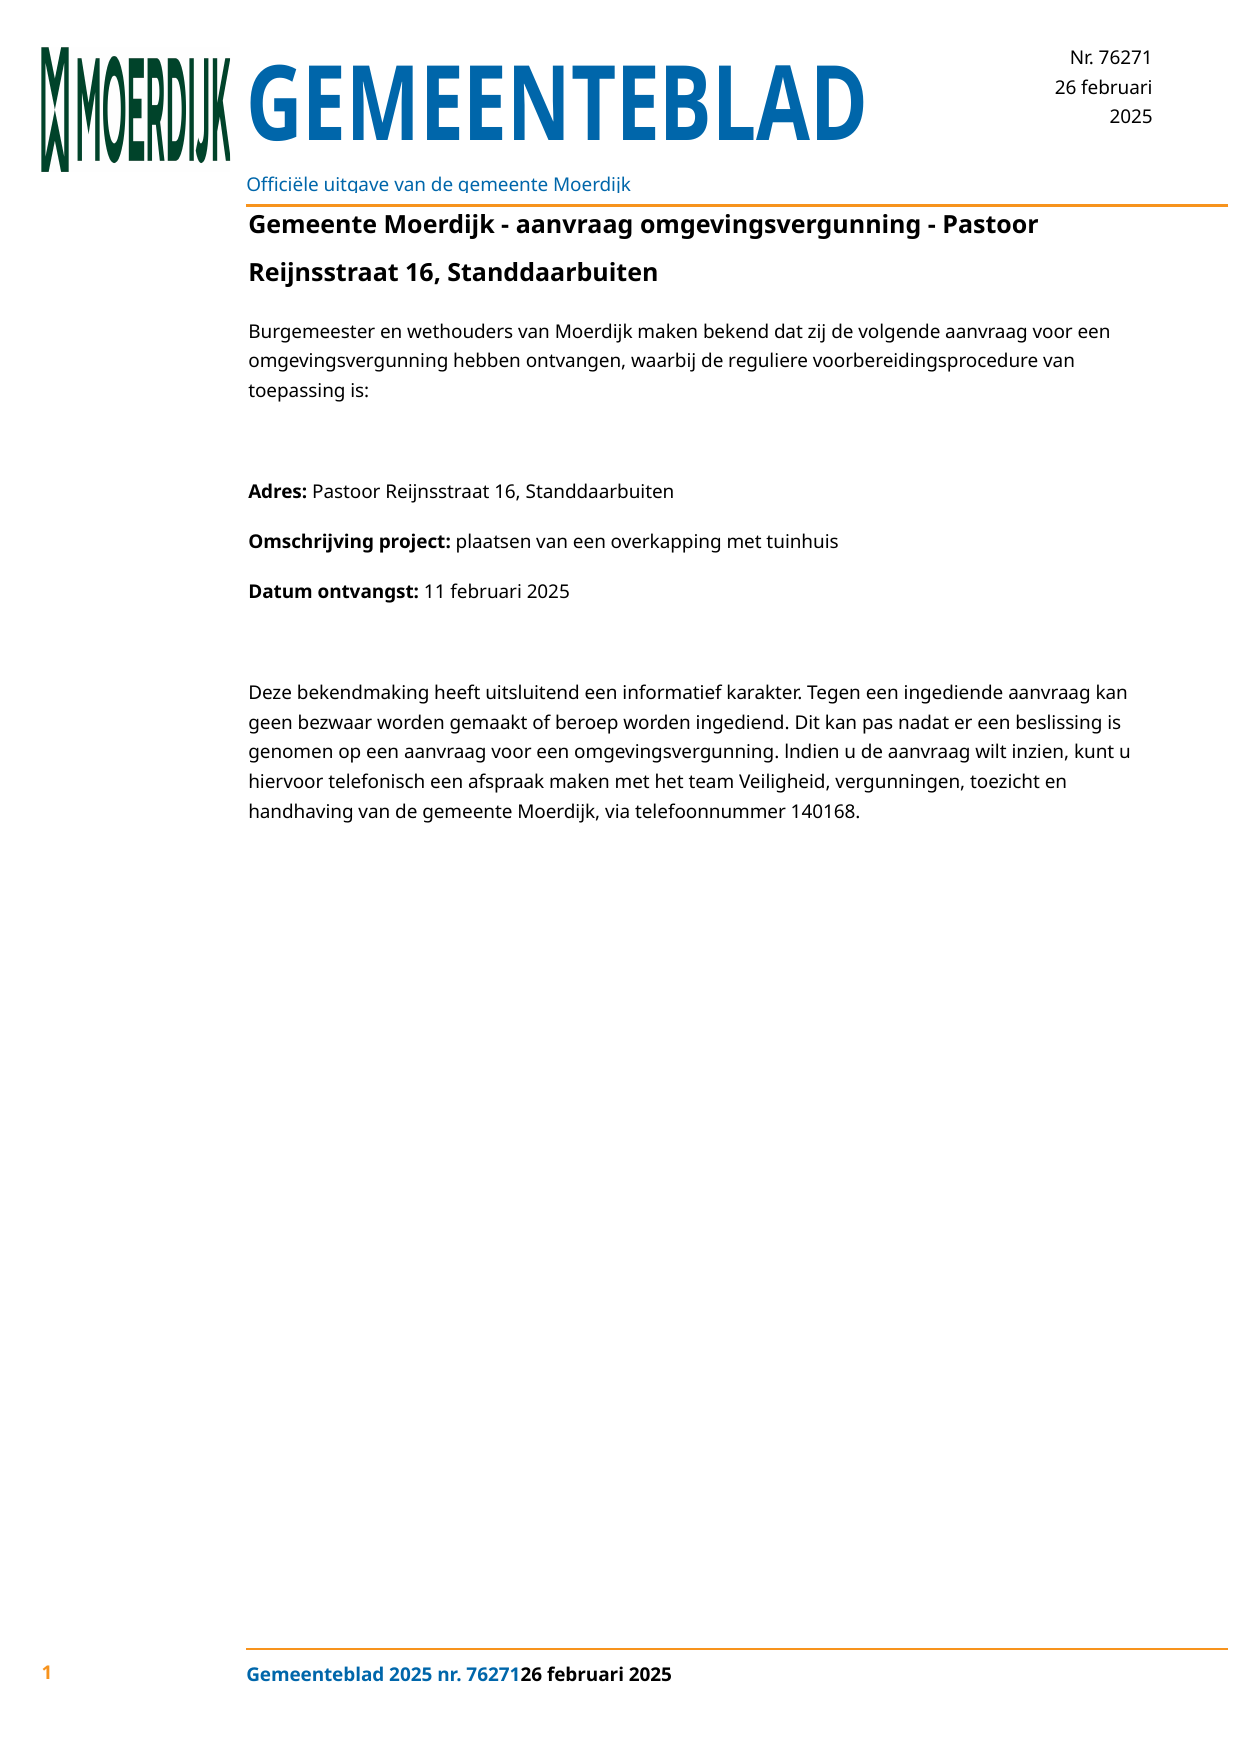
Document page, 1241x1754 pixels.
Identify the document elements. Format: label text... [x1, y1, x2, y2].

text Omschrijving project: plaatsen van een overkapping met tuinhuis [248, 528, 1152, 554]
picture [41, 47, 231, 172]
text Adres: Pastoor Reijnsstraat 16, Standdaarbuiten [248, 478, 1152, 504]
text Gemeente Moerdijk - aanvraag omgevingsvergunning - Pastoor Reijnsstraat 16, Standdaarbuiten [248, 207, 1152, 288]
text Datum ontvangst: 11 februari 2025 [248, 579, 1152, 604]
text Burgemeester en wethouders van Moerdijk maken bekend dat zij de volgende aanvraag voor een omgevingsvergunning hebben ontvangen, waarbij de reguliere voorbereidingsprocedure van toepassing is: [248, 318, 1152, 403]
text Deze bekendmaking heeft uitsluitend een informatief karakter. Tegen een ingediende aanvraag kan geen bezwaar worden gemaakt of beroep worden ingediend. Dit kan pas nadat er een beslissing is genomen op een aanvraag voor een omgevingsvergunning. lndien u de aanvraag wilt inzien, kunt u hiervoor telefonisch een afspraak maken met het team Veiligheid, vergunningen, toezicht en handhaving van de gemeente Moerdijk, via telefoonnummer 140168. [248, 679, 1152, 824]
